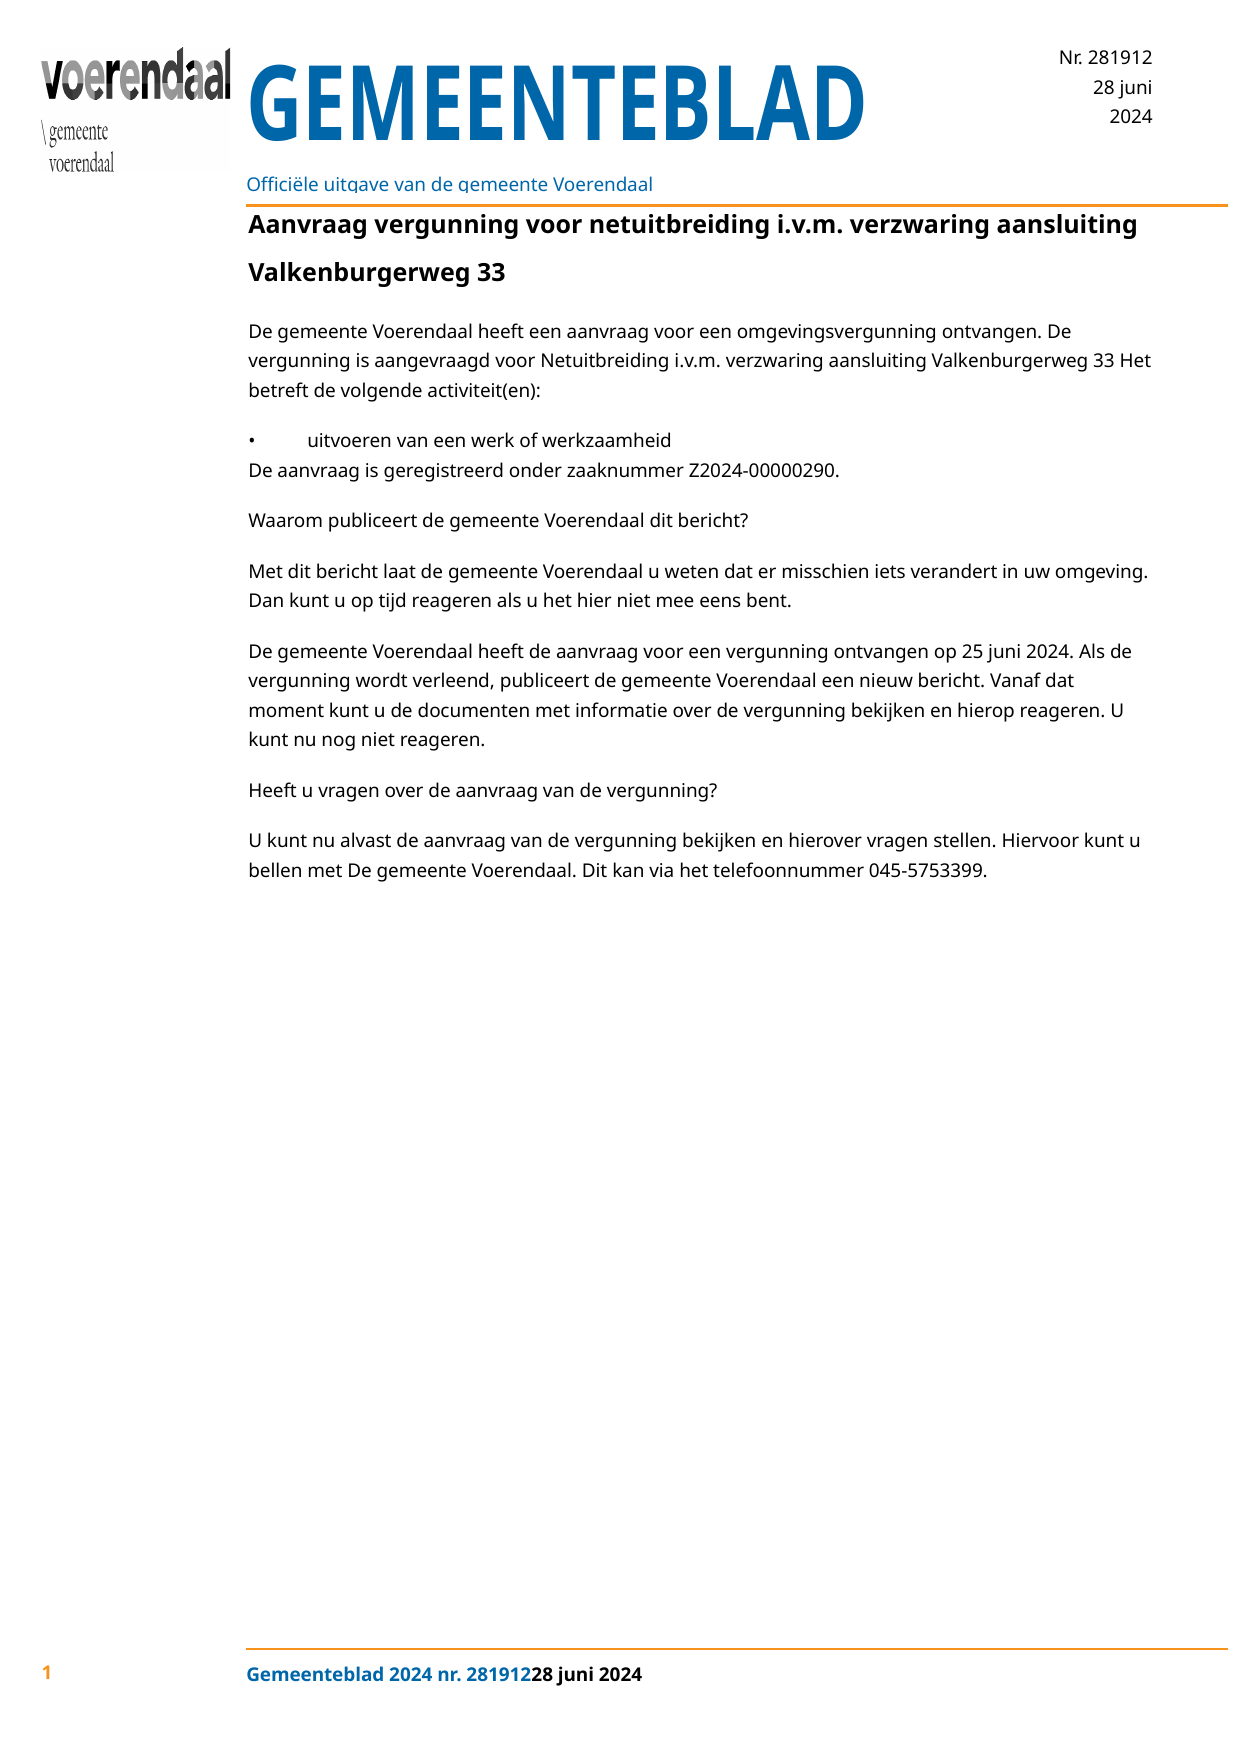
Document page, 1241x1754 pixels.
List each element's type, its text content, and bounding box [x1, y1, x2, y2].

text Met dit bericht laat de gemeente Voerendaal u weten dat er misschien iets verandert in uw omgeving. Dan kunt u op tijd reageren als u het hier niet mee eens bent. [248, 558, 1152, 613]
text De aanvraag is geregistreerd onder zaaknummer Z2024-00000290. [248, 457, 1152, 483]
text U kunt nu alvast de aanvraag van de vergunning bekijken en hierover vragen stellen. Hiervoor kunt u bellen met De gemeente Voerendaal. Dit kan via het telefoonnummer 045-5753399. [248, 827, 1152, 883]
picture [41, 47, 231, 172]
text Heeft u vragen over de aanvraag van de vergunning? [248, 777, 1152, 803]
text De gemeente Voerendaal heeft de aanvraag voor een vergunning ontvangen op 25 juni 2024. Als de vergunning wordt verleend, publiceert de gemeente Voerendaal een nieuw bericht. Vanaf dat moment kunt u de documenten met informatie over de vergunning bekijken en hierop reageren. U kunt nu nog niet reageren. [248, 638, 1152, 752]
text Waarom publiceert de gemeente Voerendaal dit bericht? [248, 507, 1152, 533]
text De gemeente Voerendaal heeft een aanvraag voor een omgevingsvergunning ontvangen. De vergunning is aangevraagd voor Netuitbreiding i.v.m. verzwaring aansluiting Valkenburgerweg 33 Het betreft de volgende activiteit(en): [248, 318, 1152, 403]
list uitvoeren van een werk of werkzaamheid [248, 427, 1152, 453]
text Aanvraag vergunning voor netuitbreiding i.v.m. verzwaring aansluiting Valkenburgerweg 33 [248, 207, 1152, 288]
